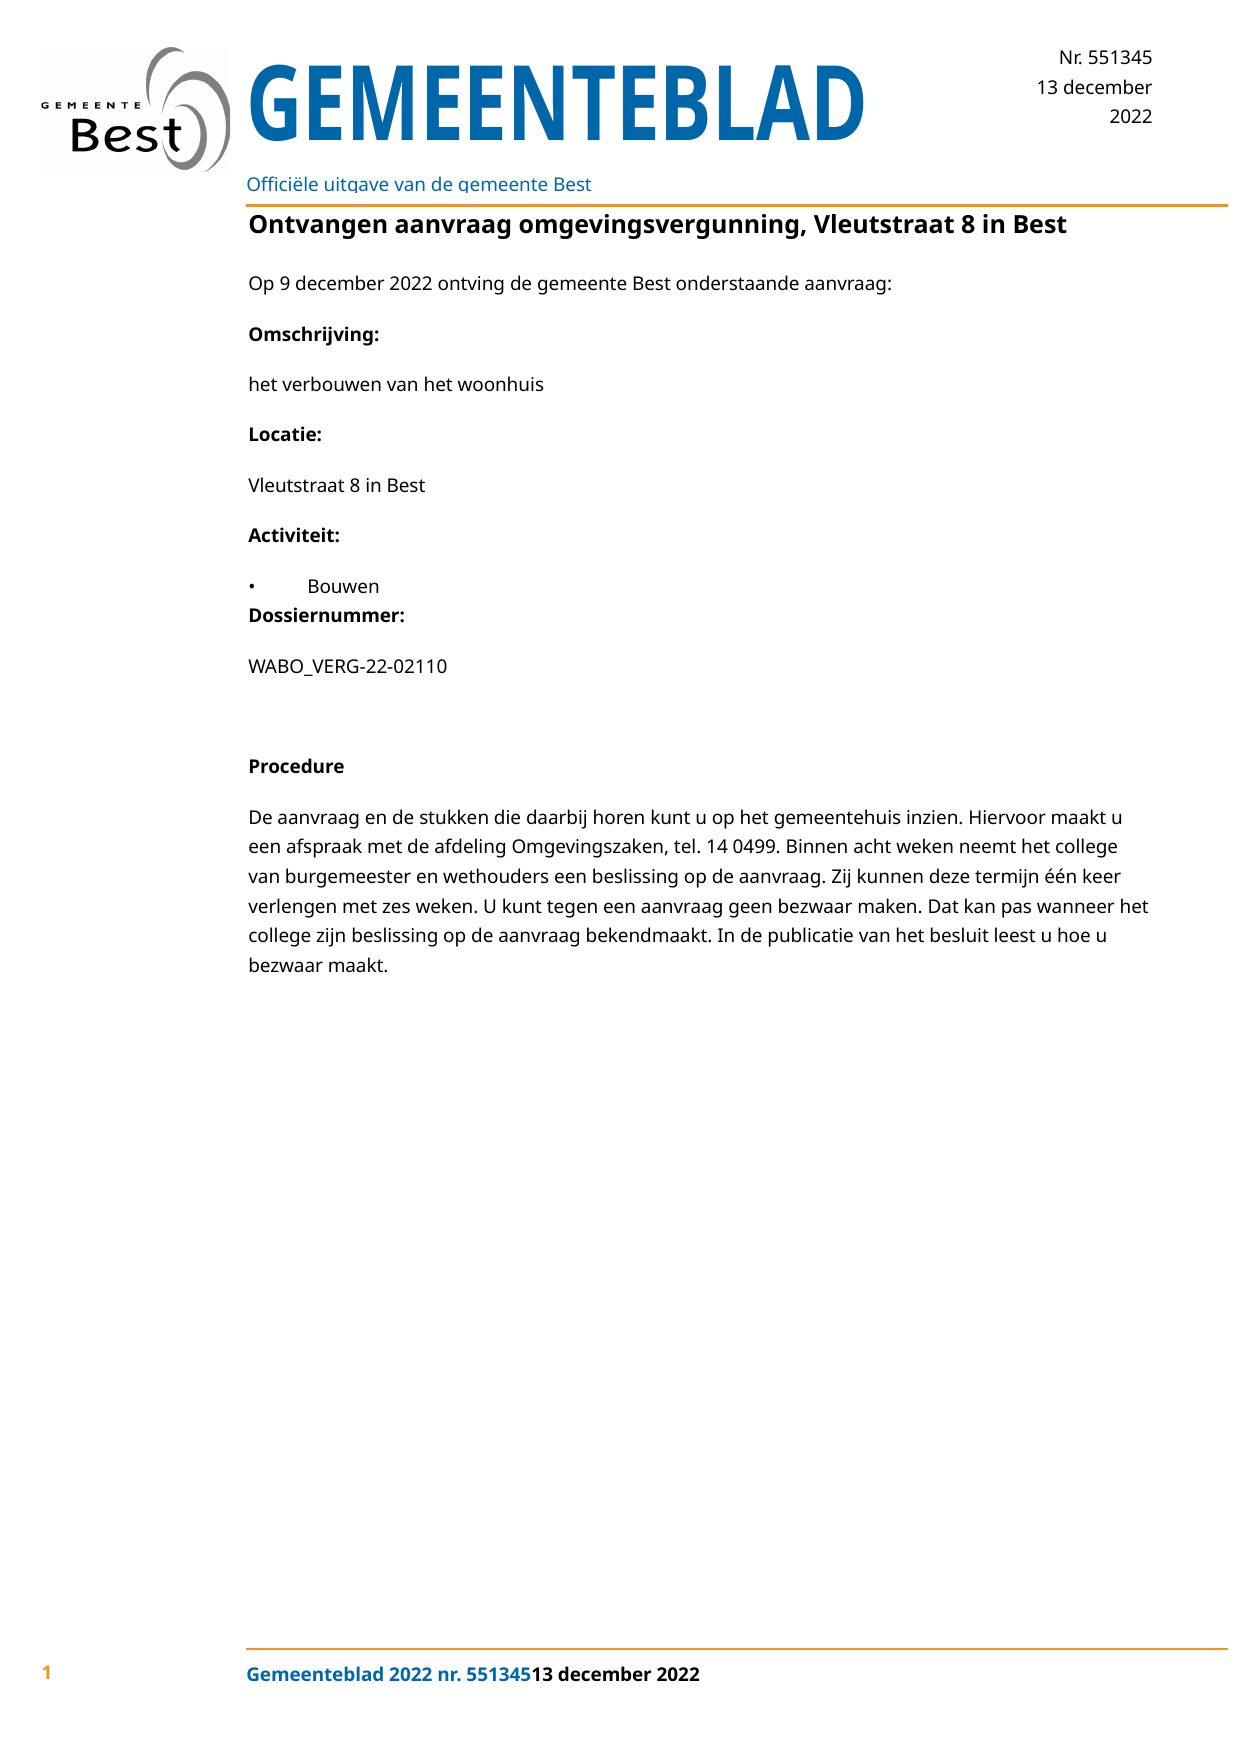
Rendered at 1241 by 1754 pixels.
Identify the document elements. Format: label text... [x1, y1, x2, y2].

text Vleutstraat 8 in Best [248, 472, 1152, 498]
text Ontvangen aanvraag omgevingsvergunning, Vleutstraat 8 in Best [248, 207, 1152, 241]
text Op 9 december 2022 ontving de gemeente Best onderstaande aanvraag: [248, 270, 1152, 296]
text De aanvraag en de stukken die daarbij horen kunt u op het gemeentehuis inzien. Hiervoor maakt u een afspraak met de afdeling Omgevingszaken, tel. 14 0499. Binnen acht weken neemt het college van burgemeester en wethouders een beslissing op de aanvraag. Zij kunnen deze termijn één keer verlengen met zes weken. U kunt tegen een aanvraag geen bezwaar maken. Dat kan pas wanneer het college zijn beslissing op de aanvraag bekendmaakt. In de publicatie van het besluit leest u hoe u bezwaar maakt. [248, 804, 1152, 978]
text Dossiernummer: [248, 602, 1152, 628]
text het verbouwen van het woonhuis [248, 371, 1152, 397]
picture [41, 47, 231, 172]
text Locatie: [248, 422, 1152, 447]
list Bouwen [248, 573, 1152, 598]
text Omschrijving: [248, 321, 1152, 346]
text Activiteit: [248, 522, 1152, 548]
text WABO_VERG-22-02110 [248, 653, 1152, 678]
text Procedure [248, 754, 1152, 779]
